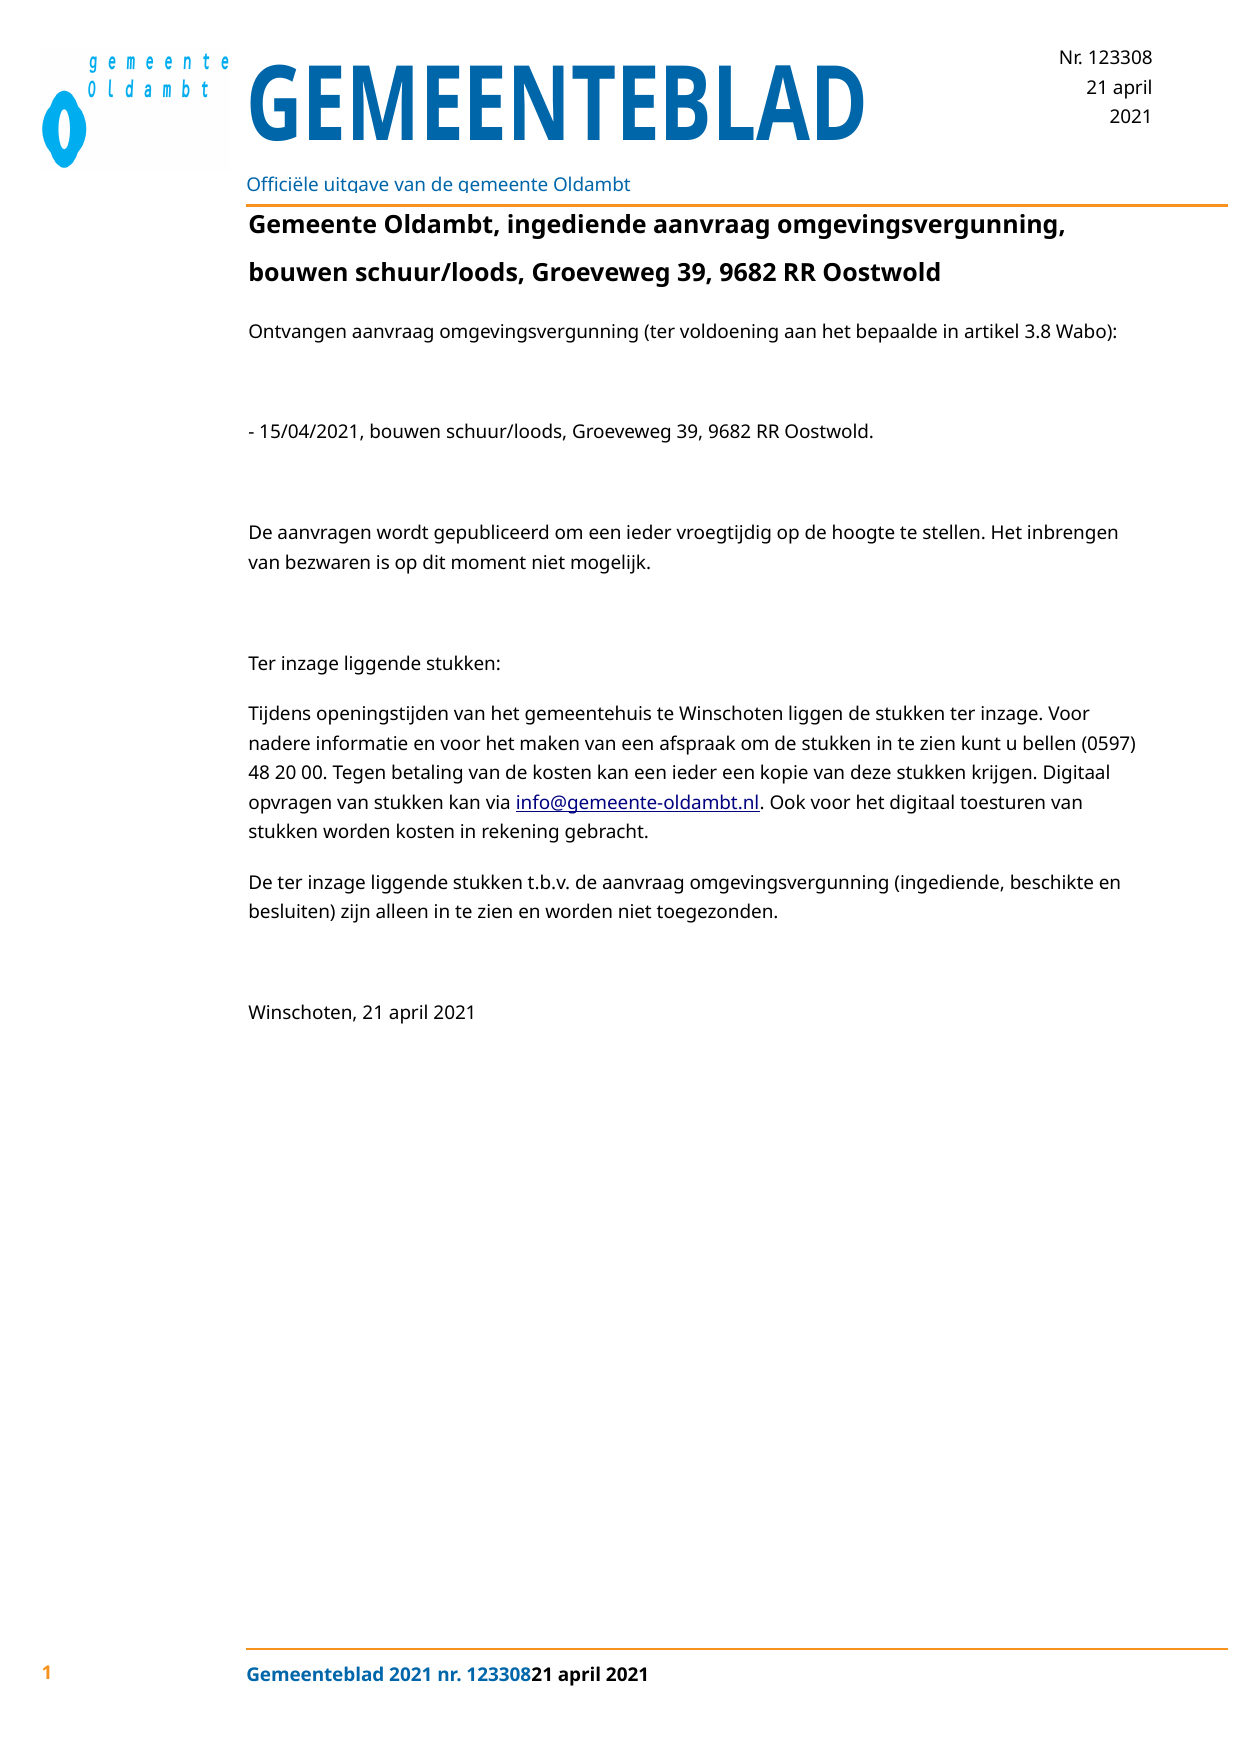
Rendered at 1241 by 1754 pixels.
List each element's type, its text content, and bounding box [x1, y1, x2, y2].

text De ter inzage liggende stukken t.b.v. de aanvraag omgevingsvergunning (ingediende, beschikte en besluiten) zijn alleen in te zien en worden niet toegezonden. [248, 869, 1152, 924]
text Tijdens openingstijden van het gemeentehuis te Winschoten liggen de stukken ter inzage. Voor nadere informatie en voor het maken van een afspraak om de stukken in te zien kunt u bellen (0597) 48 20 00. Tegen betaling van de kosten kan een ieder een kopie van deze stukken krijgen. Digitaal opvragen van stukken kan via info@gemeente-oldambt.nl. Ook voor het digitaal toesturen van stukken worden kosten in rekening gebracht. [248, 700, 1152, 844]
text Ontvangen aanvraag omgevingsvergunning (ter voldoening aan het bepaalde in artikel 3.8 Wabo): [248, 318, 1152, 344]
text Winschoten, 21 april 2021 [248, 999, 1152, 1025]
text Ter inzage liggende stukken: [248, 650, 1152, 676]
text Gemeente Oldambt, ingediende aanvraag omgevingsvergunning, bouwen schuur/loods, Groeveweg 39, 9682 RR Oostwold [248, 207, 1152, 288]
text De aanvragen wordt gepubliceerd om een ieder vroegtijdig op de hoogte te stellen. Het inbrengen van bezwaren is op dit moment niet mogelijk. [248, 519, 1152, 575]
picture [41, 47, 231, 172]
text - 15/04/2021, bouwen schuur/loods, Groeveweg 39, 9682 RR Oostwold. [248, 419, 1152, 444]
